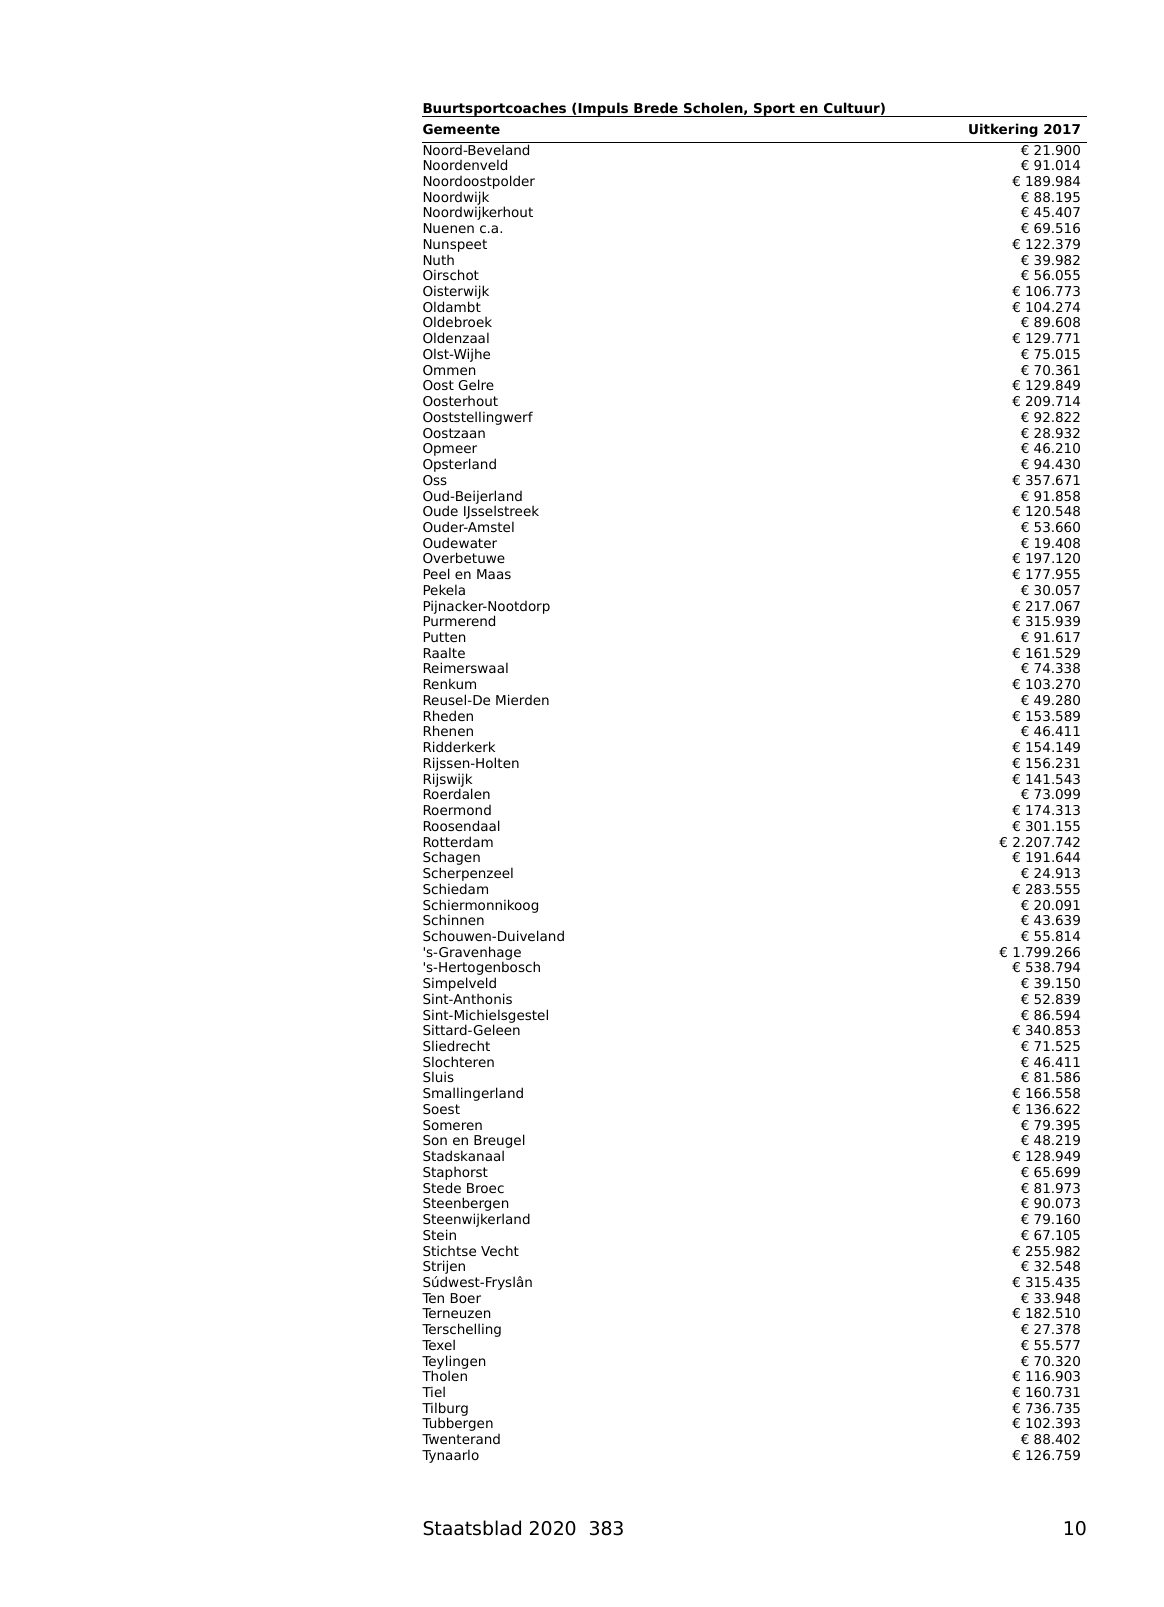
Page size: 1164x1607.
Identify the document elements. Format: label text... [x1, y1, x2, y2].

table_cell € 21.900 [769, 143, 1087, 158]
table_cell € 53.660 [769, 520, 1087, 536]
table_cell Oosterhout [422, 394, 768, 410]
table_cell € 88.402 [769, 1432, 1087, 1448]
table_cell € 122.379 [769, 237, 1087, 252]
table_cell Soest [422, 1102, 768, 1117]
table_cell € 67.105 [769, 1228, 1087, 1243]
table_cell € 86.594 [769, 1008, 1087, 1023]
table_cell Schinnen [422, 913, 768, 929]
table_cell Noordwijkerhout [422, 205, 768, 221]
table_cell € 81.973 [769, 1180, 1087, 1196]
table_cell € 89.608 [769, 315, 1087, 331]
table_cell Scherpenzeel [422, 866, 768, 882]
table_cell Uitkering 2017 [769, 117, 1087, 142]
table_cell Rheden [422, 709, 768, 724]
table_cell € 30.057 [769, 583, 1087, 598]
table_cell Schagen [422, 850, 768, 866]
table_cell € 1.799.266 [769, 945, 1087, 960]
table_cell Schiermonnikoog [422, 897, 768, 913]
table_cell Tynaarlo [422, 1448, 768, 1463]
table_cell € 69.516 [769, 221, 1087, 237]
table_cell Simpelveld [422, 976, 768, 992]
table_cell Renkum [422, 677, 768, 693]
table_cell € 92.822 [769, 410, 1087, 425]
table_cell Purmerend [422, 614, 768, 630]
table_cell Oud-Beijerland [422, 488, 768, 504]
table_cell Terschelling [422, 1322, 768, 1338]
table_cell € 20.091 [769, 897, 1087, 913]
table_cell € 19.408 [769, 536, 1087, 551]
table_cell € 79.160 [769, 1212, 1087, 1228]
table_cell € 46.210 [769, 441, 1087, 457]
table_cell Raalte [422, 646, 768, 661]
table_cell € 315.435 [769, 1275, 1087, 1291]
table_cell 's-Hertogenbosch [422, 960, 768, 976]
table_cell € 52.839 [769, 992, 1087, 1007]
table_cell Oldenzaal [422, 331, 768, 347]
table_cell Oss [422, 473, 768, 488]
table_cell Noordwijk [422, 190, 768, 205]
table_cell Tiel [422, 1385, 768, 1401]
table_cell Schiedam [422, 882, 768, 897]
table_cell Sluis [422, 1070, 768, 1086]
table_cell Gemeente [422, 117, 768, 142]
table_cell Stadskanaal [422, 1149, 768, 1165]
table_cell € 154.149 [769, 740, 1087, 756]
table_cell € 161.529 [769, 646, 1087, 661]
table_cell Pekela [422, 583, 768, 598]
table_cell Tubbergen [422, 1416, 768, 1432]
table_cell Stein [422, 1228, 768, 1243]
table_cell € 49.280 [769, 693, 1087, 708]
table_cell € 39.982 [769, 253, 1087, 268]
table_cell Nuenen c.a. [422, 221, 768, 237]
table_cell Staphorst [422, 1165, 768, 1180]
table_cell Noordoostpolder [422, 174, 768, 189]
table_cell Strijen [422, 1259, 768, 1275]
table_cell Noordenveld [422, 158, 768, 174]
table_cell Roermond [422, 803, 768, 819]
table_cell Pijnacker-Nootdorp [422, 599, 768, 614]
table_cell Ouder-Amstel [422, 520, 768, 536]
table_cell Twenterand [422, 1432, 768, 1448]
table_cell € 46.411 [769, 724, 1087, 740]
table_cell Tilburg [422, 1401, 768, 1416]
table_cell € 79.395 [769, 1118, 1087, 1133]
table_cell € 91.014 [769, 158, 1087, 174]
table_cell Reimerswaal [422, 661, 768, 677]
table_cell Rhenen [422, 724, 768, 740]
table_cell € 55.577 [769, 1338, 1087, 1353]
table_cell € 209.714 [769, 394, 1087, 410]
table_cell 's-Gravenhage [422, 945, 768, 960]
table_cell Nunspeet [422, 237, 768, 252]
table_cell € 55.814 [769, 929, 1087, 944]
table_cell € 71.525 [769, 1039, 1087, 1054]
table_cell Noord-Beveland [422, 143, 768, 158]
table_cell Nuth [422, 253, 768, 268]
table_cell Rotterdam [422, 834, 768, 850]
table_cell € 128.949 [769, 1149, 1087, 1165]
table_cell € 91.617 [769, 630, 1087, 646]
table_cell Oudewater [422, 536, 768, 551]
table_cell € 75.015 [769, 347, 1087, 362]
table_cell € 65.699 [769, 1165, 1087, 1180]
table_cell € 153.589 [769, 709, 1087, 724]
table_cell € 182.510 [769, 1306, 1087, 1322]
table_cell Oisterwijk [422, 284, 768, 299]
table_cell Overbetuwe [422, 551, 768, 567]
table_cell € 39.150 [769, 976, 1087, 992]
table_cell € 27.378 [769, 1322, 1087, 1338]
table_cell € 156.231 [769, 756, 1087, 771]
table_cell Terneuzen [422, 1306, 768, 1322]
table_cell € 88.195 [769, 190, 1087, 205]
table_cell € 174.313 [769, 803, 1087, 819]
table_cell Sint-Anthonis [422, 992, 768, 1007]
table_cell € 136.622 [769, 1102, 1087, 1117]
table_cell Teylingen [422, 1354, 768, 1369]
table_cell Ten Boer [422, 1291, 768, 1306]
table_cell Someren [422, 1118, 768, 1133]
table_cell Rijssen-Holten [422, 756, 768, 771]
table_cell € 197.120 [769, 551, 1087, 567]
table_cell Oldambt [422, 300, 768, 315]
table_cell Steenwijkerland [422, 1212, 768, 1228]
table_cell € 102.393 [769, 1416, 1087, 1432]
table_cell € 46.411 [769, 1055, 1087, 1070]
table_cell € 340.853 [769, 1023, 1087, 1039]
table_cell € 103.270 [769, 677, 1087, 693]
table_cell € 106.773 [769, 284, 1087, 299]
table_cell € 74.338 [769, 661, 1087, 677]
table_cell Slochteren [422, 1055, 768, 1070]
table_cell € 2.207.742 [769, 834, 1087, 850]
table_cell € 70.361 [769, 363, 1087, 378]
table_cell € 33.948 [769, 1291, 1087, 1306]
table_cell Stede Broec [422, 1180, 768, 1196]
table_cell € 56.055 [769, 268, 1087, 284]
table_cell € 357.671 [769, 473, 1087, 488]
table_cell € 94.430 [769, 457, 1087, 473]
table_cell Opmeer [422, 441, 768, 457]
table_cell Texel [422, 1338, 768, 1353]
table_cell Smallingerland [422, 1086, 768, 1102]
table_cell Oldebroek [422, 315, 768, 331]
table_cell Schouwen-Duiveland [422, 929, 768, 944]
table_cell Peel en Maas [422, 567, 768, 583]
table_cell € 315.939 [769, 614, 1087, 630]
table_cell € 90.073 [769, 1196, 1087, 1212]
table_cell € 73.099 [769, 787, 1087, 803]
table_cell € 217.067 [769, 599, 1087, 614]
table_cell € 104.274 [769, 300, 1087, 315]
table_cell Steenbergen [422, 1196, 768, 1212]
table_cell € 538.794 [769, 960, 1087, 976]
table_cell € 116.903 [769, 1369, 1087, 1385]
table_cell € 736.735 [769, 1401, 1087, 1416]
table_cell € 32.548 [769, 1259, 1087, 1275]
table_cell Sliedrecht [422, 1039, 768, 1054]
table_cell Son en Breugel [422, 1133, 768, 1149]
table_cell Stichtse Vecht [422, 1243, 768, 1259]
table_cell € 28.932 [769, 425, 1087, 441]
table_cell € 129.771 [769, 331, 1087, 347]
table_cell Ooststellingwerf [422, 410, 768, 425]
table_cell € 255.982 [769, 1243, 1087, 1259]
table_cell € 81.586 [769, 1070, 1087, 1086]
table_cell Putten [422, 630, 768, 646]
table_cell € 177.955 [769, 567, 1087, 583]
table_cell € 301.155 [769, 819, 1087, 834]
table_cell Oirschot [422, 268, 768, 284]
table_cell € 160.731 [769, 1385, 1087, 1401]
table_cell € 120.548 [769, 504, 1087, 520]
table_header Buurtsportcoaches (Impuls Brede Scholen, Sport en Cultuur) [422, 100, 1087, 116]
table_cell € 91.858 [769, 488, 1087, 504]
table_cell € 24.913 [769, 866, 1087, 882]
table_cell Oude IJsselstreek [422, 504, 768, 520]
table_cell € 48.219 [769, 1133, 1087, 1149]
table_cell Reusel-De Mierden [422, 693, 768, 708]
table_cell Sittard-Geleen [422, 1023, 768, 1039]
table_cell € 191.644 [769, 850, 1087, 866]
table_cell € 283.555 [769, 882, 1087, 897]
table_cell Súdwest-Fryslân [422, 1275, 768, 1291]
table_cell € 70.320 [769, 1354, 1087, 1369]
table_cell Oostzaan [422, 425, 768, 441]
table_cell Olst-Wijhe [422, 347, 768, 362]
table_cell Sint-Michielsgestel [422, 1008, 768, 1023]
table_cell Ommen [422, 363, 768, 378]
table_cell € 141.543 [769, 771, 1087, 787]
table_cell € 45.407 [769, 205, 1087, 221]
table_cell Roosendaal [422, 819, 768, 834]
table_cell Roerdalen [422, 787, 768, 803]
table_cell € 166.558 [769, 1086, 1087, 1102]
table_cell Rijswijk [422, 771, 768, 787]
table_cell Oost Gelre [422, 378, 768, 394]
table_cell € 129.849 [769, 378, 1087, 394]
table_cell € 43.639 [769, 913, 1087, 929]
table_cell Tholen [422, 1369, 768, 1385]
table_cell Opsterland [422, 457, 768, 473]
table_cell € 126.759 [769, 1448, 1087, 1463]
table_cell € 189.984 [769, 174, 1087, 189]
table_cell Ridderkerk [422, 740, 768, 756]
